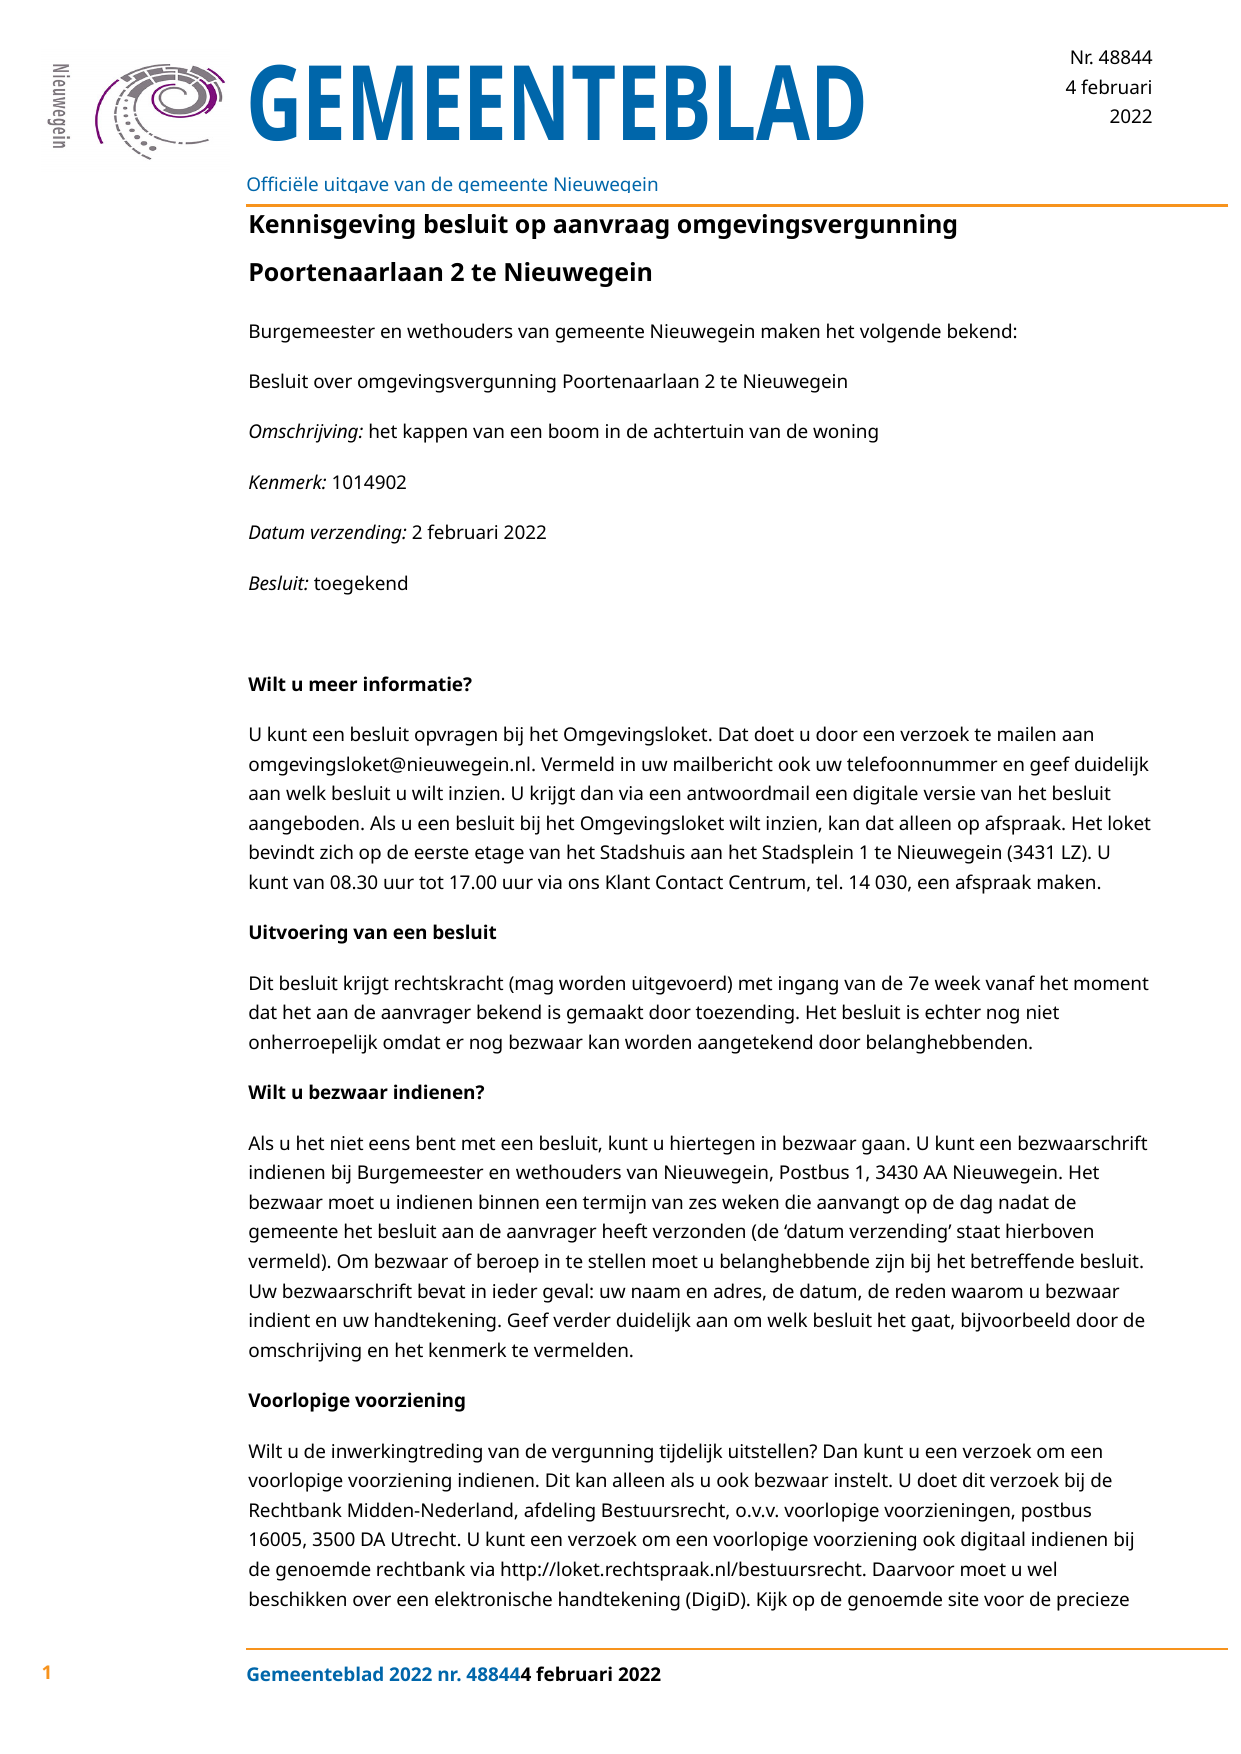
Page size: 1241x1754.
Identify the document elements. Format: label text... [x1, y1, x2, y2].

text Wilt u de inwerkingtreding van de vergunning tijdelijk uitstellen? Dan kunt u een verzoek om een voorlopige voorziening indienen. Dit kan alleen als u ook bezwaar instelt. U doet dit verzoek bij de Rechtbank Midden-Nederland, afdeling Bestuursrecht, o.v.v. voorlopige voorzieningen, postbus 16005, 3500 DA Utrecht. U kunt een verzoek om een voorlopige voorziening ook digitaal indienen bij de genoemde rechtbank via http://loket.rechtspraak.nl/bestuursrecht. Daarvoor moet u wel beschikken over een elektronische handtekening (DigiD). Kijk op de genoemde site voor de precieze [248, 1438, 1152, 1612]
text Omschrijving: het kappen van een boom in de achtertuin van de woning [248, 419, 1152, 444]
text Kenmerk: 1014902 [248, 469, 1152, 495]
text Dit besluit krijgt rechtskracht (mag worden uitgevoerd) met ingang van de 7e week vanaf het moment dat het aan de aanvrager bekend is gemaakt door toezending. Het besluit is echter nog niet onherroepelijk omdat er nog bezwaar kan worden aangetekend door belanghebbenden. [248, 970, 1152, 1055]
text Besluit: toegekend [248, 570, 1152, 596]
text Als u het niet eens bent met een besluit, kunt u hiertegen in bezwaar gaan. U kunt een bezwaarschrift indienen bij Burgemeester en wethouders van Nieuwegein, Postbus 1, 3430 AA Nieuwegein. Het bezwaar moet u indienen binnen een termijn van zes weken die aanvangt op de dag nadat de gemeente het besluit aan de aanvrager heeft verzonden (de ‘datum verzending’ staat hierboven vermeld). Om bezwaar of beroep in te stellen moet u belanghebbende zijn bij het betreffende besluit. Uw bezwaarschrift bevat in ieder geval: uw naam en adres, de datum, de reden waarom u bezwaar indient en uw handtekening. Geef verder duidelijk aan om welk besluit het gaat, bijvoorbeeld door de omschrijving en het kenmerk te vermelden. [248, 1130, 1152, 1363]
text Burgemeester en wethouders van gemeente Nieuwegein maken het volgende bekend: [248, 318, 1152, 344]
picture [41, 47, 231, 172]
text Voorlopige voorziening [248, 1387, 1152, 1413]
text U kunt een besluit opvragen bij het Omgevingsloket. Dat doet u door een verzoek te mailen aan omgevingsloket@nieuwegein.nl. Vermeld in uw mailbericht ook uw telefoonnummer en geef duidelijk aan welk besluit u wilt inzien. U krijgt dan via een antwoordmail een digitale versie van het besluit aangeboden. Als u een besluit bij het Omgevingsloket wilt inzien, kan dat alleen op afspraak. Het loket bevindt zich op de eerste etage van het Stadshuis aan het Stadsplein 1 te Nieuwegein (3431 LZ). U kunt van 08.30 uur tot 17.00 uur via ons Klant Contact Centrum, tel. 14 030, een afspraak maken. [248, 721, 1152, 895]
text Besluit over omgevingsvergunning Poortenaarlaan 2 te Nieuwegein [248, 368, 1152, 394]
text Datum verzending: 2 februari 2022 [248, 519, 1152, 545]
text Wilt u meer informatie? [248, 671, 1152, 697]
text Kennisgeving besluit op aanvraag omgevingsvergunning Poortenaarlaan 2 te Nieuwegein [248, 207, 1152, 288]
text Uitvoering van een besluit [248, 919, 1152, 945]
text Wilt u bezwaar indienen? [248, 1079, 1152, 1105]
